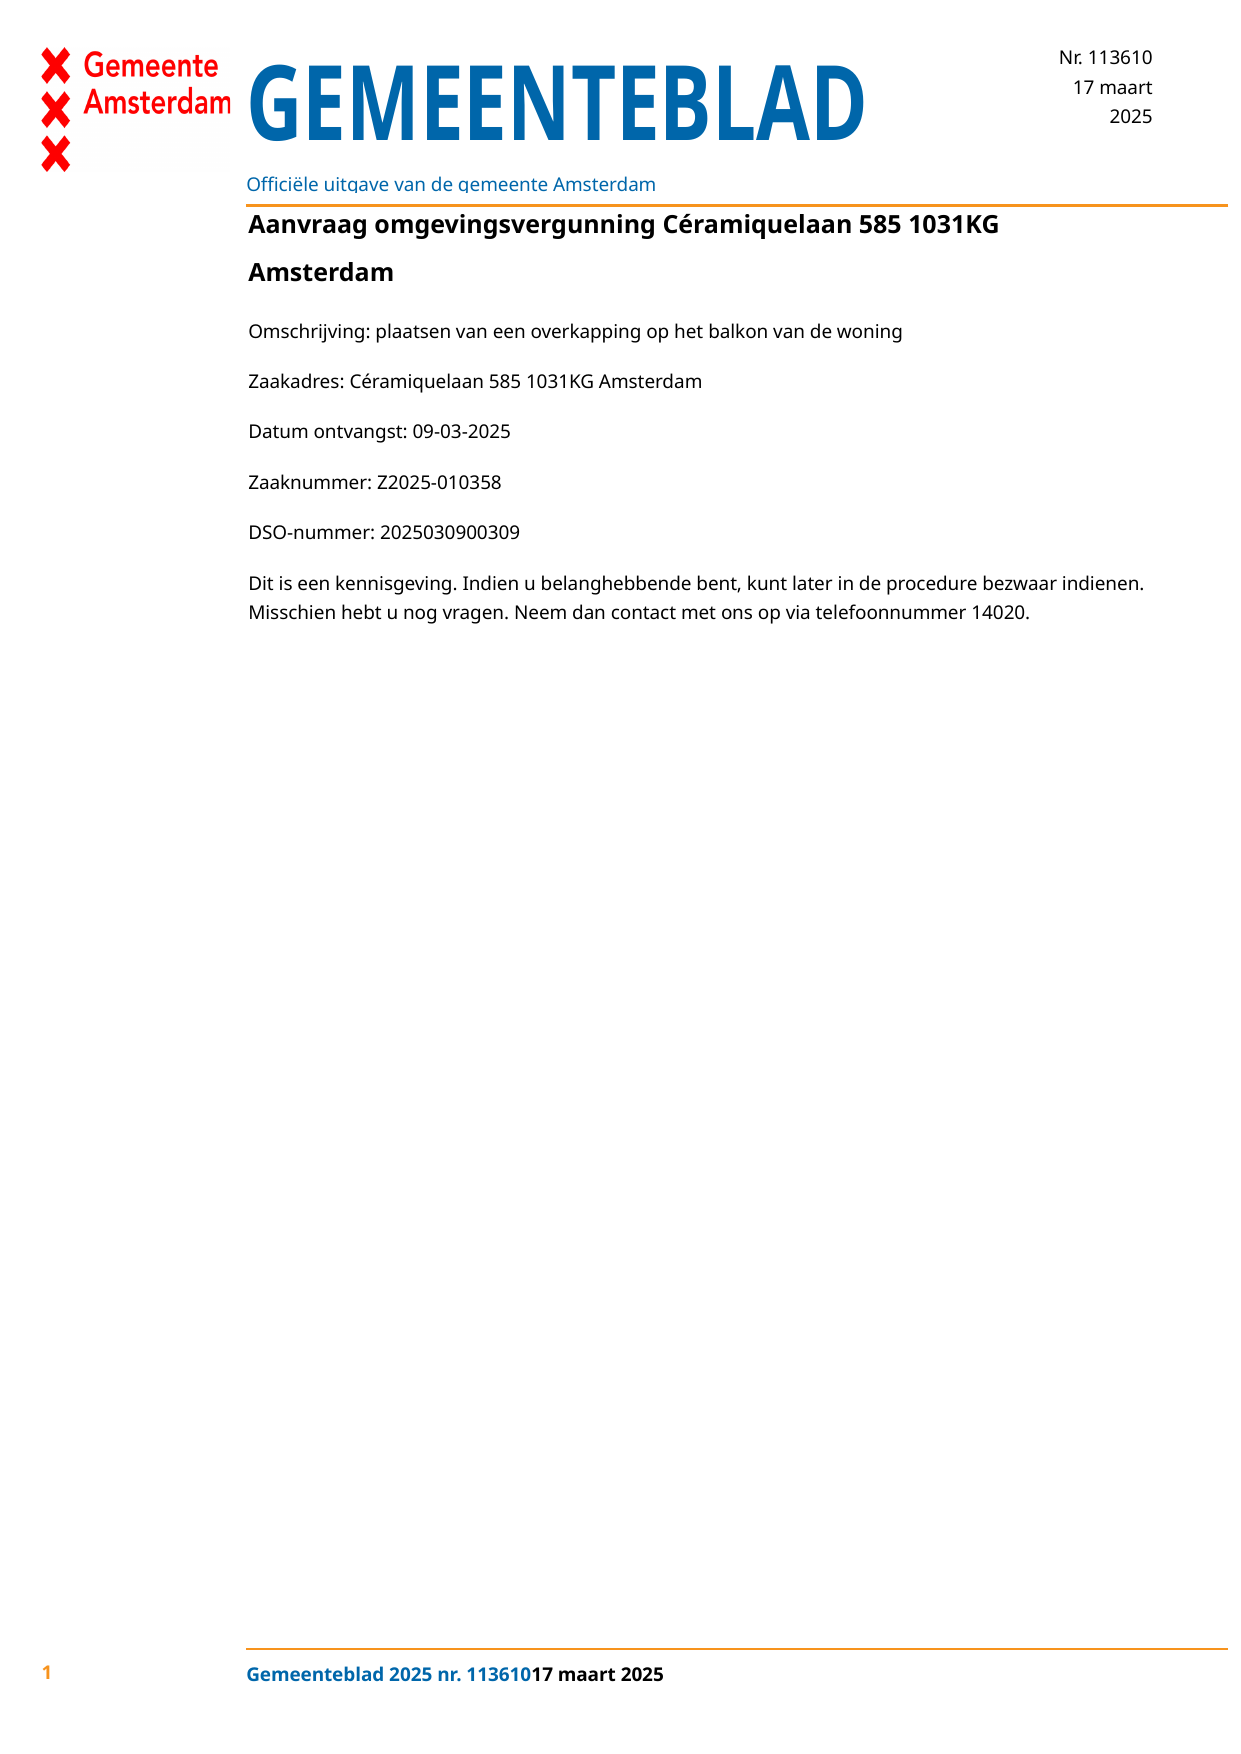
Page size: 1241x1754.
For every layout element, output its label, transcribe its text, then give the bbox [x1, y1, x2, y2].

text Omschrijving: plaatsen van een overkapping op het balkon van de woning [248, 318, 1152, 344]
text Dit is een kennisgeving. Indien u belanghebbende bent, kunt later in de procedure bezwaar indienen. Misschien hebt u nog vragen. Neem dan contact met ons op via telefoonnummer 14020. [248, 570, 1152, 625]
picture [41, 47, 231, 172]
text Datum ontvangst: 09-03-2025 [248, 419, 1152, 444]
text DSO-nummer: 2025030900309 [248, 519, 1152, 545]
text Zaaknummer: Z2025-010358 [248, 469, 1152, 495]
text Zaakadres: Céramiquelaan 585 1031KG Amsterdam [248, 368, 1152, 394]
text Aanvraag omgevingsvergunning Céramiquelaan 585 1031KG Amsterdam [248, 207, 1152, 288]
